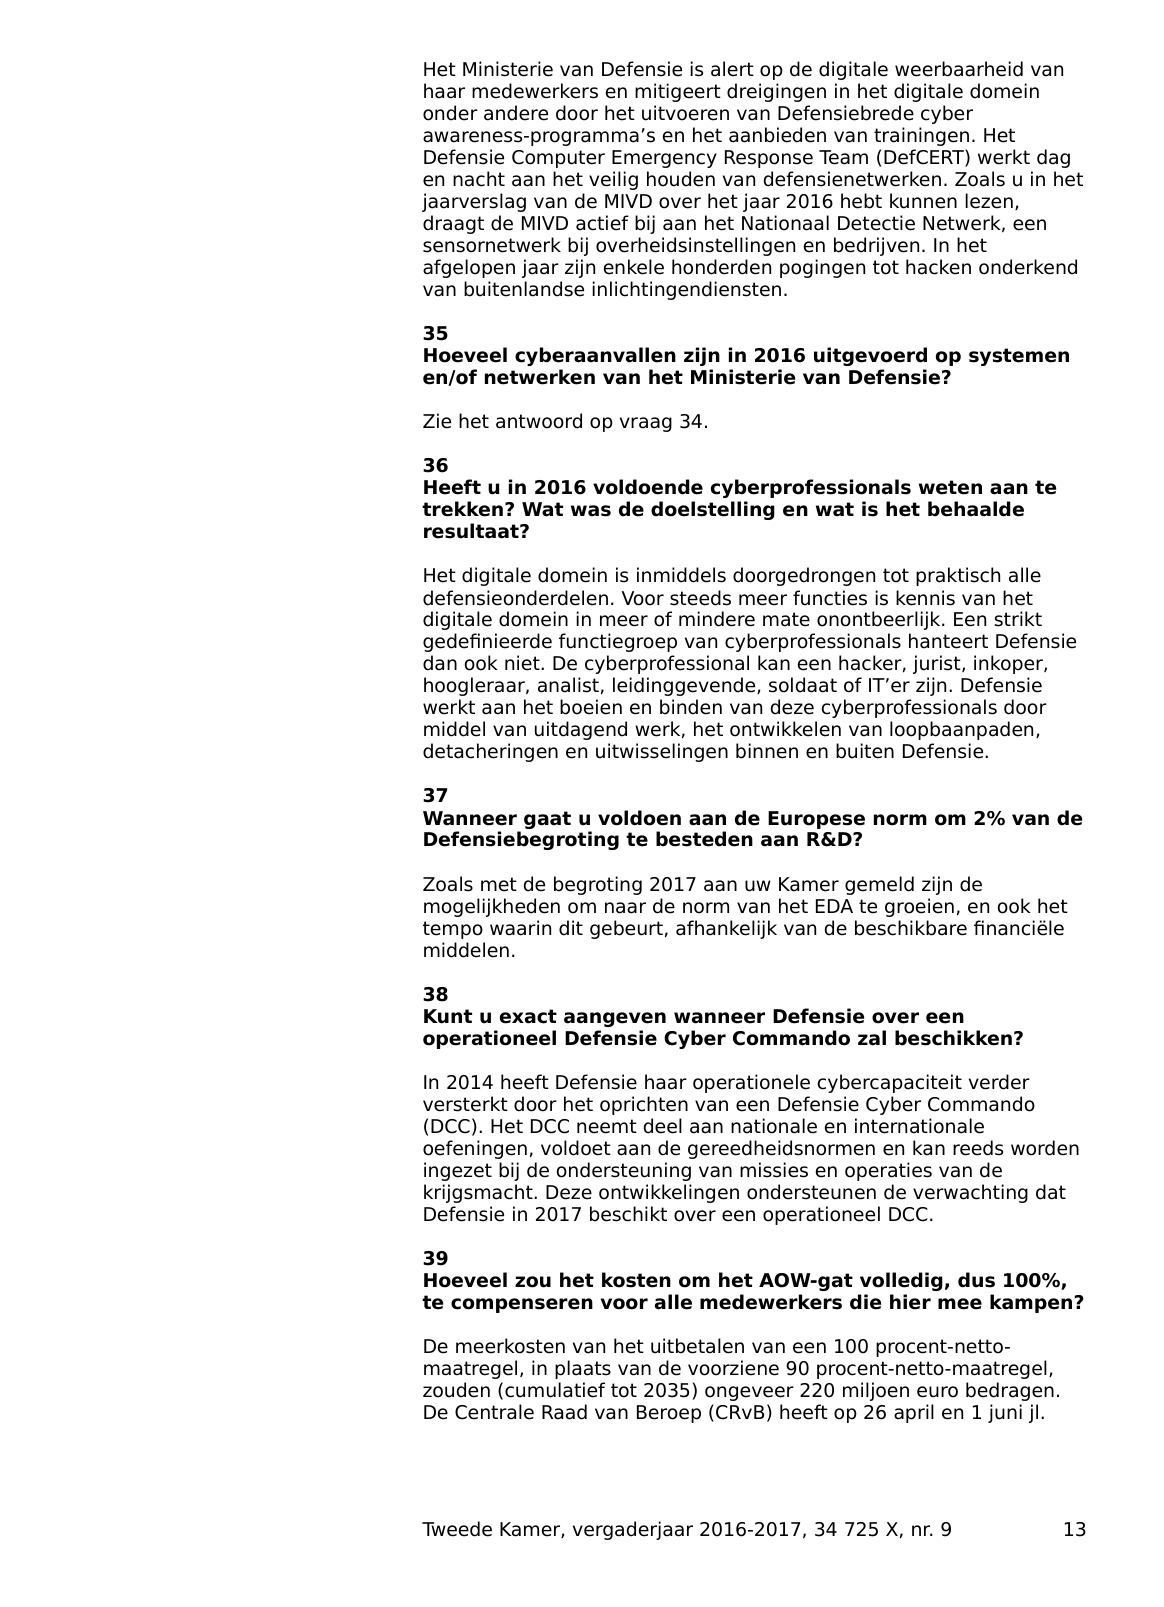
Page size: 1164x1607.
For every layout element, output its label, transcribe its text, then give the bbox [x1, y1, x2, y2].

text Zoals met de begroting 2017 aan uw Kamer gemeld zijn de mogelijkheden om naar de norm van het EDA te groeien, en ook het tempo waarin dit gebeurt, afhankelijk van de beschikbare financiële middelen. [422, 873, 1087, 961]
text Het Ministerie van Defensie is alert op de digitale weerbaarheid van haar medewerkers en mitigeert dreigingen in het digitale domein onder andere door het uitvoeren van Defensiebrede cyber awareness-programma’s en het aanbieden van trainingen. Het Defensie Computer Emergency Response Team (DefCERT) werkt dag en nacht aan het veilig houden van defensienetwerken. Zoals u in het jaarverslag van de MIVD over het jaar 2016 hebt kunnen lezen, draagt de MIVD actief bij aan het Nationaal Detectie Netwerk, een sensornetwerk bij overheidsinstellingen en bedrijven. In het afgelopen jaar zijn enkele honderden pogingen tot hacken onderkend van buitenlandse inlichtingendiensten. [422, 59, 1087, 301]
text 37 [422, 785, 1087, 807]
text De meerkosten van het uitbetalen van een 100 procent-netto-maatregel, in plaats van de voorziene 90 procent-netto-maatregel, zouden (cumulatief tot 2035) ongeveer 220 miljoen euro bedragen. De Centrale Raad van Beroep (CRvB) heeft op 26 april en 1 juni jl. [422, 1336, 1087, 1424]
text Wanneer gaat u voldoen aan de Europese norm om 2% van de Defensiebegroting te besteden aan R&D? [422, 807, 1087, 851]
text Hoeveel zou het kosten om het AOW-gat volledig, dus 100%, te compenseren voor alle medewerkers die hier mee kampen? [422, 1270, 1087, 1314]
text Hoeveel cyberaanvallen zijn in 2016 uitgevoerd op systemen en/of netwerken van het Ministerie van Defensie? [422, 345, 1087, 389]
text In 2014 heeft Defensie haar operationele cybercapaciteit verder versterkt door het oprichten van een Defensie Cyber Commando (DCC). Het DCC neemt deel aan nationale en internationale oefeningen, voldoet aan de gereedheidsnormen en kan reeds worden ingezet bij de ondersteuning van missies en operaties van de krijgsmacht. Deze ontwikkelingen ondersteunen de verwachting dat Defensie in 2017 beschikt over een operationeel DCC. [422, 1072, 1087, 1226]
text 35 [422, 323, 1087, 345]
text 39 [422, 1248, 1087, 1270]
text 38 [422, 984, 1087, 1006]
text Kunt u exact aangeven wanneer Defensie over een operationeel Defensie Cyber Commando zal beschikken? [422, 1006, 1087, 1049]
text Zie het antwoord op vraag 34. [422, 411, 1087, 433]
text Het digitale domein is inmiddels doorgedrongen tot praktisch alle defensieonderdelen. Voor steeds meer functies is kennis van het digitale domein in meer of mindere mate onontbeerlijk. Een strikt gedefinieerde functiegroep van cyberprofessionals hanteert Defensie dan ook niet. De cyberprofessional kan een hacker, jurist, inkoper, hoogleraar, analist, leidinggevende, soldaat of IT’er zijn. Defensie werkt aan het boeien en binden van deze cyberprofessionals door middel van uitdagend werk, het ontwikkelen van loopbaanpaden, detacheringen en uitwisselingen binnen en buiten Defensie. [422, 565, 1087, 763]
text Heeft u in 2016 voldoende cyberprofessionals weten aan te trekken? Wat was de doelstelling en wat is het behaalde resultaat? [422, 477, 1087, 543]
text 36 [422, 455, 1087, 477]
